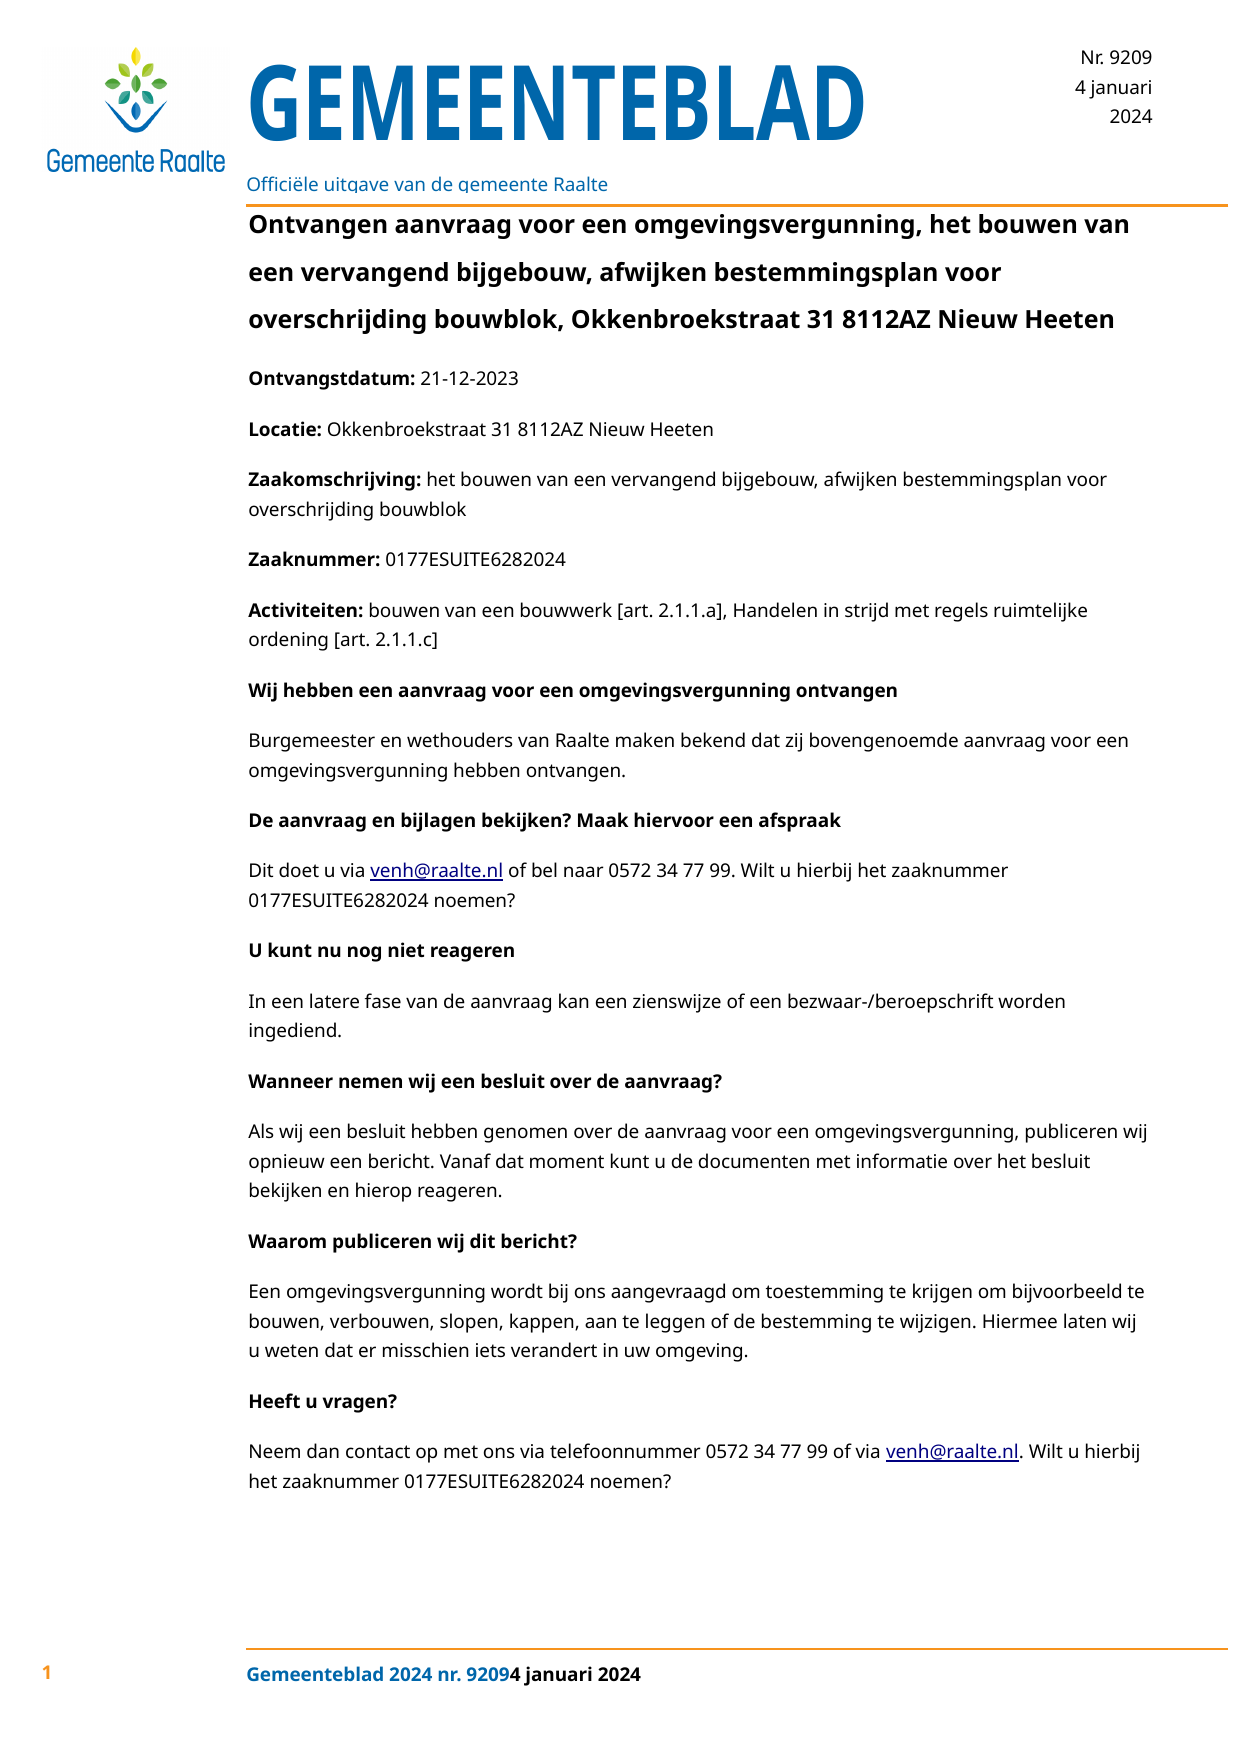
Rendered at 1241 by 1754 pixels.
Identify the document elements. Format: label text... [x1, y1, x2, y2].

text Ontvangstdatum: 21-12-2023 [248, 366, 1152, 391]
picture [41, 47, 231, 172]
text Activiteiten: bouwen van een bouwwerk [art. 2.1.1.a], Handelen in strijd met regels ruimtelijke ordening [art. 2.1.1.c] [248, 597, 1152, 652]
text Heeft u vragen? [248, 1388, 1152, 1414]
text De aanvraag en bijlagen bekijken? Maak hiervoor een afspraak [248, 807, 1152, 833]
text Ontvangen aanvraag voor een omgevingsvergunning, het bouwen van een vervangend bijgebouw, afwijken bestemmingsplan voor overschrijding bouwblok, Okkenbroekstraat 31 8112AZ Nieuw Heeten [248, 207, 1152, 336]
text Burgemeester en wethouders van Raalte maken bekend dat zij bovengenoemde aanvraag voor een omgevingsvergunning hebben ontvangen. [248, 727, 1152, 782]
text U kunt nu nog niet reageren [248, 938, 1152, 963]
text Een omgevingsvergunning wordt bij ons aangevraagd om toestemming te krijgen om bijvoorbeeld te bouwen, verbouwen, slopen, kappen, aan te leggen of de bestemming te wijzigen. Hiermee laten wij u weten dat er misschien iets verandert in uw omgeving. [248, 1278, 1152, 1363]
text Dit doet u via venh@raalte.nl of bel naar 0572 34 77 99. Wilt u hierbij het zaaknummer 0177ESUITE6282024 noemen? [248, 858, 1152, 913]
text Locatie: Okkenbroekstraat 31 8112AZ Nieuw Heeten [248, 416, 1152, 442]
text Waarom publiceren wij dit bericht? [248, 1228, 1152, 1254]
text Als wij een besluit hebben genomen over de aanvraag voor een omgevingsvergunning, publiceren wij opnieuw een bericht. Vanaf dat moment kunt u de documenten met informatie over het besluit bekijken en hierop reageren. [248, 1118, 1152, 1203]
text Zaaknummer: 0177ESUITE6282024 [248, 546, 1152, 572]
text Zaakomschrijving: het bouwen van een vervangend bijgebouw, afwijken bestemmingsplan voor overschrijding bouwblok [248, 466, 1152, 522]
text Wanneer nemen wij een besluit over de aanvraag? [248, 1068, 1152, 1094]
text Wij hebben een aanvraag voor een omgevingsvergunning ontvangen [248, 677, 1152, 702]
text Neem dan contact op met ons via telefoonnummer 0572 34 77 99 of via venh@raalte.nl. Wilt u hierbij het zaaknummer 0177ESUITE6282024 noemen? [248, 1438, 1152, 1494]
text In een latere fase van de aanvraag kan een zienswijze of een bezwaar-/beroepschrift worden ingediend. [248, 988, 1152, 1043]
